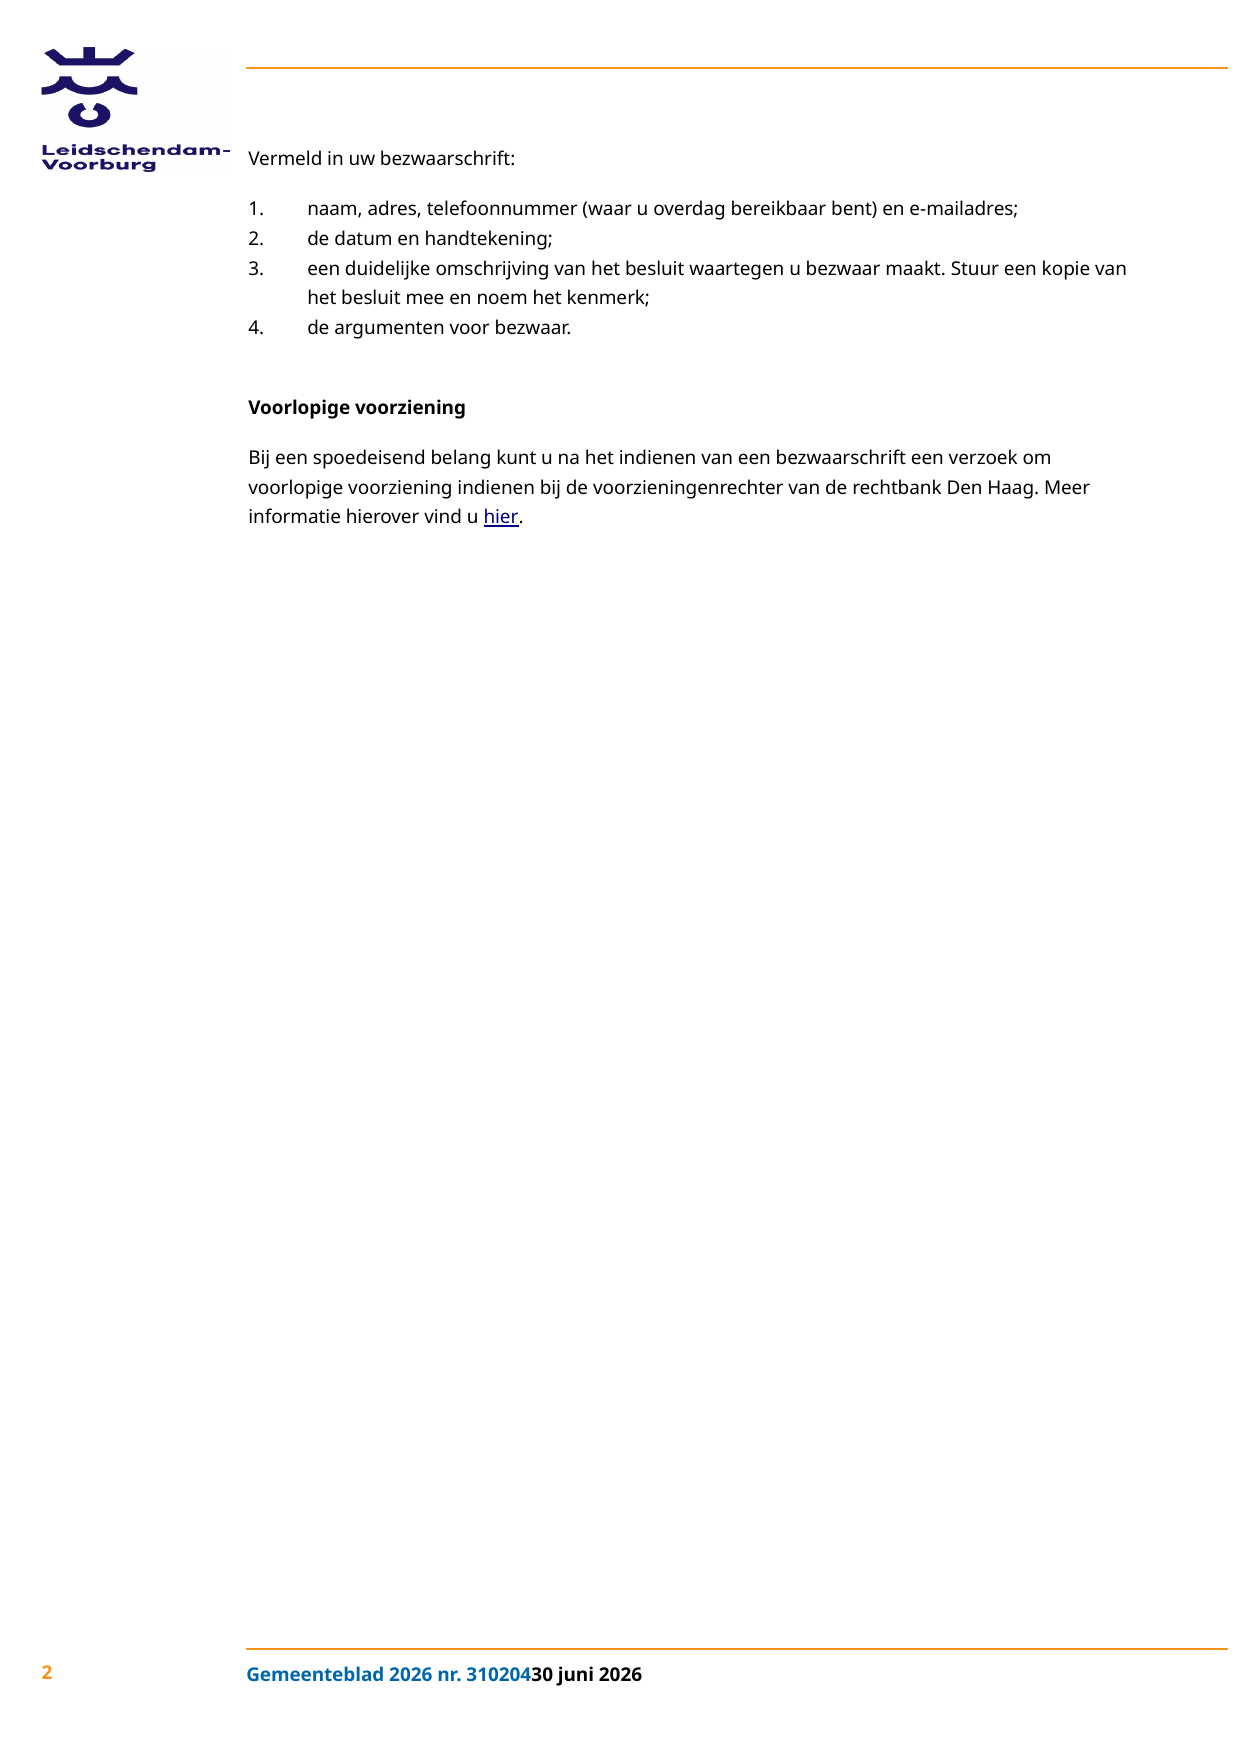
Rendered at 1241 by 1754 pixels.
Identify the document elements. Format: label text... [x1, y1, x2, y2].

list naam, adres, telefoonnummer (waar u overdag bereikbaar bent) en e-mailadres; [248, 196, 1152, 221]
list de datum en handtekening; [248, 225, 1152, 251]
text Voorlopige voorziening [248, 394, 1152, 420]
text Vermeld in uw bezwaarschrift: [248, 145, 1152, 171]
picture [41, 47, 231, 172]
text Bij een spoedeisend belang kunt u na het indienen van een bezwaarschrift een verzoek om voorlopige voorziening indienen bij de voorzieningenrechter van de rechtbank Den Haag. Meer informatie hierover vind u hier. [248, 444, 1152, 529]
list de argumenten voor bezwaar. [248, 314, 1152, 340]
list een duidelijke omschrijving van het besluit waartegen u bezwaar maakt. Stuur een kopie van het besluit mee en noem het kenmerk; [248, 255, 1152, 310]
